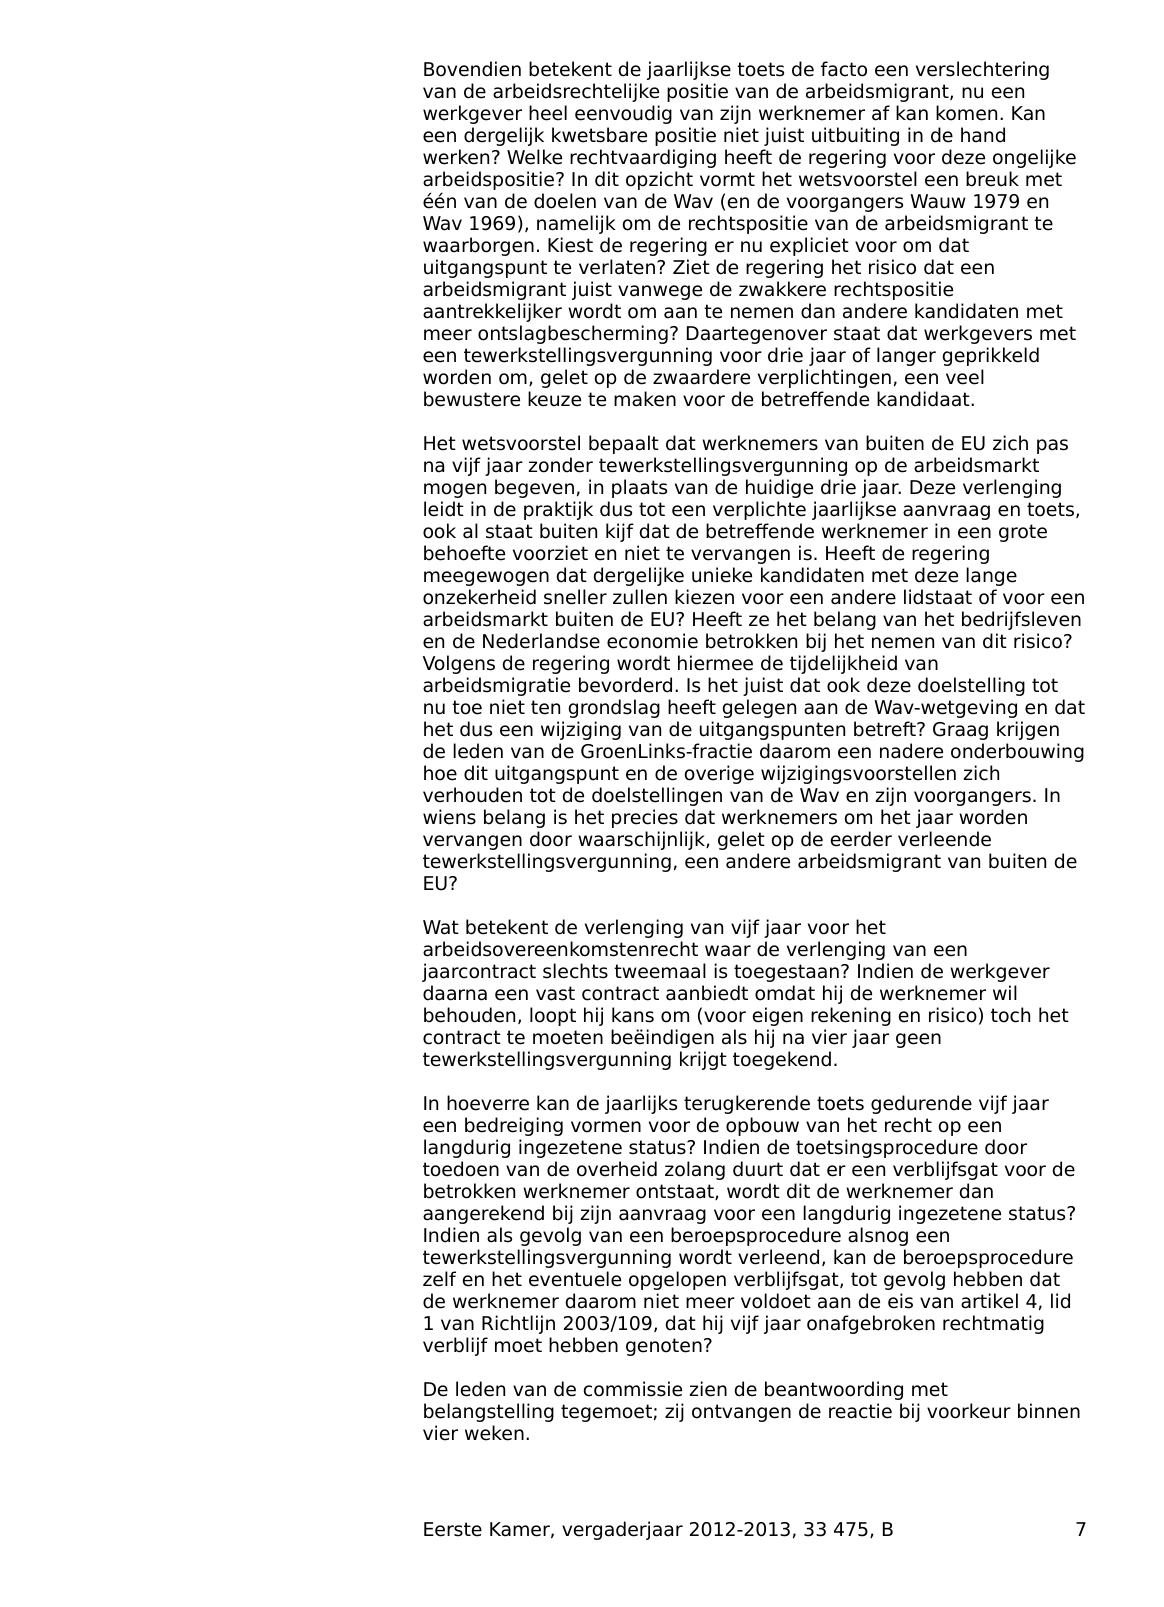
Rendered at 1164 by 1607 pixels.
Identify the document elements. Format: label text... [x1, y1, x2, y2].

text Bovendien betekent de jaarlijkse toets de facto een verslechtering van de arbeidsrechtelijke positie van de arbeidsmigrant, nu een werkgever heel eenvoudig van zijn werknemer af kan komen. Kan een dergelijk kwetsbare positie niet juist uitbuiting in de hand werken? Welke rechtvaardiging heeft de regering voor deze ongelijke arbeidspositie? In dit opzicht vormt het wetsvoorstel een breuk met één van de doelen van de Wav (en de voorgangers Wauw 1979 en Wav 1969), namelijk om de rechtspositie van de arbeidsmigrant te waarborgen. Kiest de regering er nu expliciet voor om dat uitgangspunt te verlaten? Ziet de regering het risico dat een arbeidsmigrant juist vanwege de zwakkere rechtspositie aantrekkelijker wordt om aan te nemen dan andere kandidaten met meer ontslagbescherming? Daartegenover staat dat werkgevers met een tewerkstellingsvergunning voor drie jaar of langer geprikkeld worden om, gelet op de zwaardere verplichtingen, een veel bewustere keuze te maken voor de betreffende kandidaat. [422, 59, 1087, 411]
text Wat betekent de verlenging van vijf jaar voor het arbeidsovereenkomstenrecht waar de verlenging van een jaarcontract slechts tweemaal is toegestaan? Indien de werkgever daarna een vast contract aanbiedt omdat hij de werknemer wil behouden, loopt hij kans om (voor eigen rekening en risico) toch het contract te moeten beëindigen als hij na vier jaar geen tewerkstellingsvergunning krijgt toegekend. [422, 917, 1087, 1071]
text Het wetsvoorstel bepaalt dat werknemers van buiten de EU zich pas na vijf jaar zonder tewerkstellingsvergunning op de arbeidsmarkt mogen begeven, in plaats van de huidige drie jaar. Deze verlenging leidt in de praktijk dus tot een verplichte jaarlijkse aanvraag en toets, ook al staat buiten kijf dat de betreffende werknemer in een grote behoefte voorziet en niet te vervangen is. Heeft de regering meegewogen dat dergelijke unieke kandidaten met deze lange onzekerheid sneller zullen kiezen voor een andere lidstaat of voor een arbeidsmarkt buiten de EU? Heeft ze het belang van het bedrijfsleven en de Nederlandse economie betrokken bij het nemen van dit risico? Volgens de regering wordt hiermee de tijdelijkheid van arbeidsmigratie bevorderd. Is het juist dat ook deze doelstelling tot nu toe niet ten grondslag heeft gelegen aan de Wav-wetgeving en dat het dus een wijziging van de uitgangspunten betreft? Graag krijgen de leden van de GroenLinks-fractie daarom een nadere onderbouwing hoe dit uitgangspunt en de overige wijzigingsvoorstellen zich verhouden tot de doelstellingen van de Wav en zijn voorgangers. In wiens belang is het precies dat werknemers om het jaar worden vervangen door waarschijnlijk, gelet op de eerder verleende tewerkstellingsvergunning, een andere arbeidsmigrant van buiten de EU? [422, 433, 1087, 894]
text In hoeverre kan de jaarlijks terugkerende toets gedurende vijf jaar een bedreiging vormen voor de opbouw van het recht op een langdurig ingezetene status? Indien de toetsingsprocedure door toedoen van de overheid zolang duurt dat er een verblijfsgat voor de betrokken werknemer ontstaat, wordt dit de werknemer dan aangerekend bij zijn aanvraag voor een langdurig ingezetene status? Indien als gevolg van een beroepsprocedure alsnog een tewerkstellingsvergunning wordt verleend, kan de beroepsprocedure zelf en het eventuele opgelopen verblijfsgat, tot gevolg hebben dat de werknemer daarom niet meer voldoet aan de eis van artikel 4, lid 1 van Richtlijn 2003/109, dat hij vijf jaar onafgebroken rechtmatig verblijf moet hebben genoten? [422, 1093, 1087, 1356]
text De leden van de commissie zien de beantwoording met belangstelling tegemoet; zij ontvangen de reactie bij voorkeur binnen vier weken. [422, 1379, 1087, 1444]
